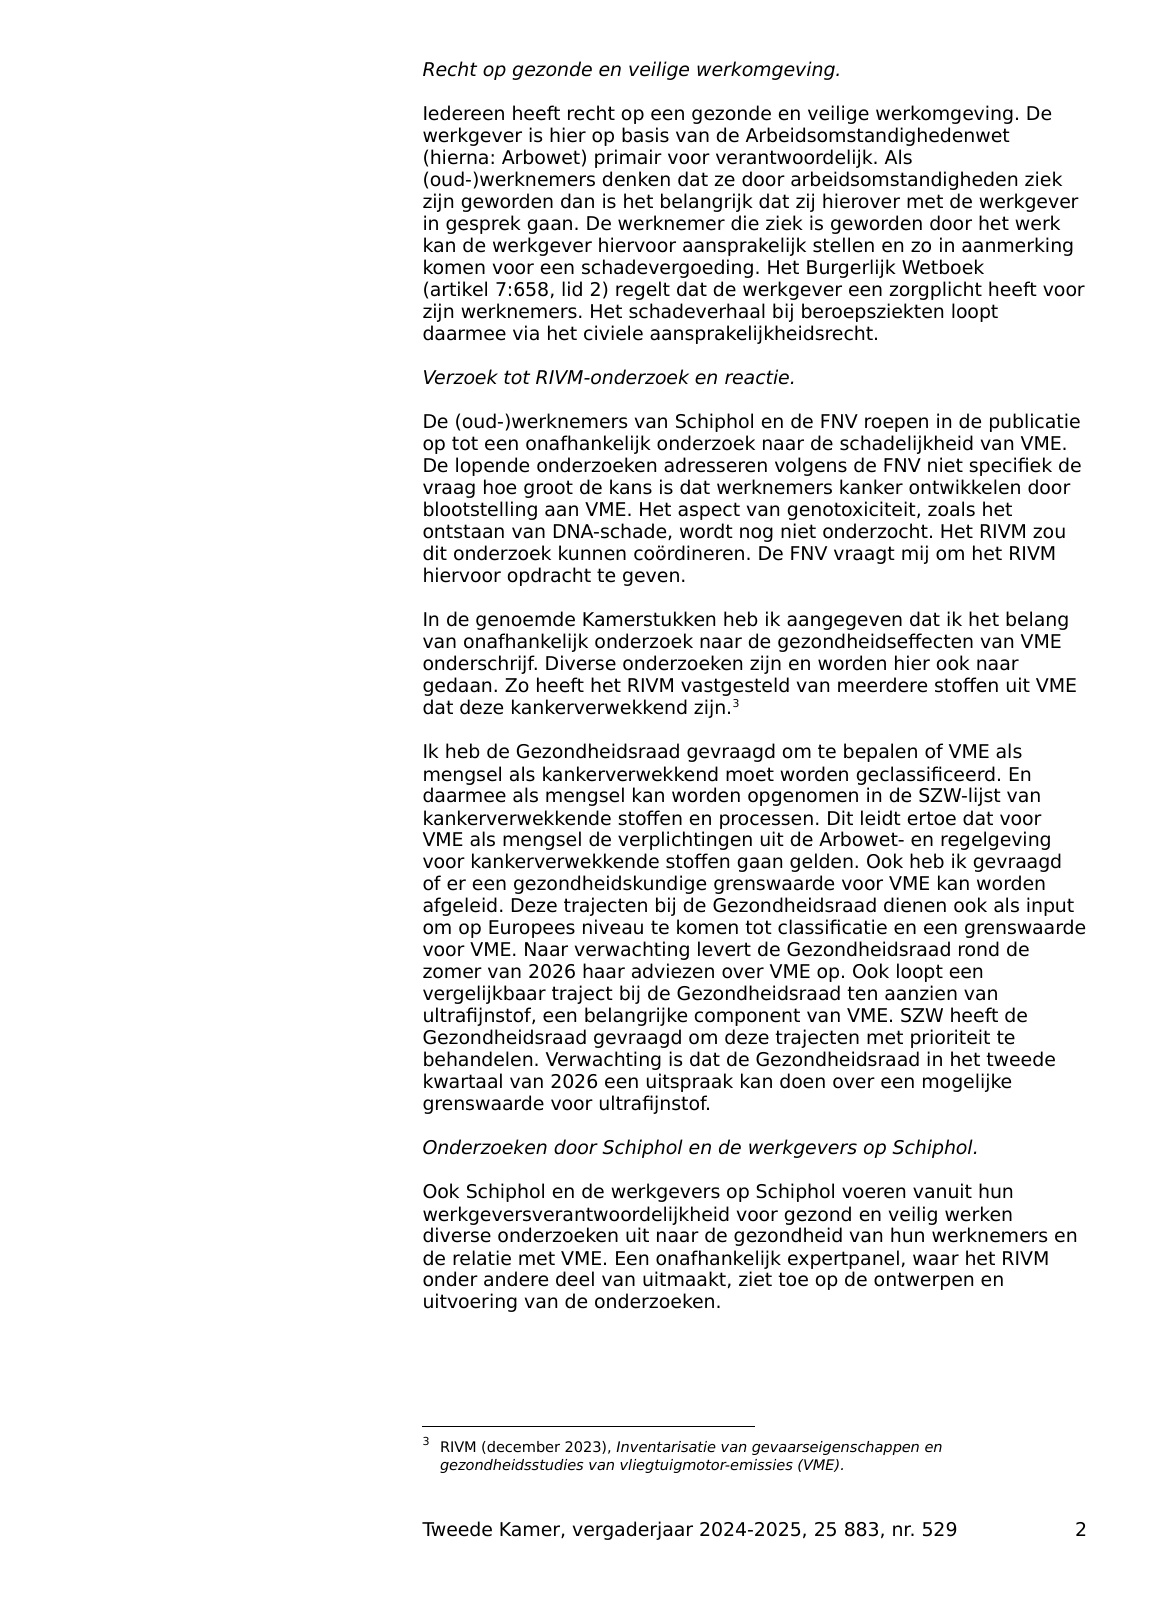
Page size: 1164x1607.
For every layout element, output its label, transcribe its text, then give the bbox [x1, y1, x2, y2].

subtitle Onderzoeken door Schiphol en de werkgevers op Schiphol. [422, 1137, 1087, 1159]
text RIVM (december 2023), Inventarisatie van gevaarseigenschappen en gezondheidsstudies van vliegtuigmotor-emissies (VME). [422, 1435, 1087, 1474]
subtitle Recht op gezonde en veilige werkomgeving. [422, 59, 1087, 81]
text De (oud-)werknemers van Schiphol en de FNV roepen in de publicatie op tot een onafhankelijk onderzoek naar de schadelijkheid van VME. De lopende onderzoeken adresseren volgens de FNV niet specifiek de vraag hoe groot de kans is dat werknemers kanker ontwikkelen door blootstelling aan VME. Het aspect van genotoxiciteit, zoals het ontstaan van DNA-schade, wordt nog niet onderzocht. Het RIVM zou dit onderzoek kunnen coördineren. De FNV vraagt mij om het RIVM hiervoor opdracht te geven. [422, 411, 1087, 587]
text Iedereen heeft recht op een gezonde en veilige werkomgeving. De werkgever is hier op basis van de Arbeidsomstandighedenwet (hierna: Arbowet) primair voor verantwoordelijk. Als (oud-)werknemers denken dat ze door arbeidsomstandigheden ziek zijn geworden dan is het belangrijk dat zij hierover met de werkgever in gesprek gaan. De werknemer die ziek is geworden door het werk kan de werkgever hiervoor aansprakelijk stellen en zo in aanmerking komen voor een schadevergoeding. Het Burgerlijk Wetboek (artikel 7:658, lid 2) regelt dat de werkgever een zorgplicht heeft voor zijn werknemers. Het schadeverhaal bij beroepsziekten loopt daarmee via het civiele aansprakelijkheidsrecht. [422, 103, 1087, 345]
text Ook Schiphol en de werkgevers op Schiphol voeren vanuit hun werkgeversverantwoordelijkheid voor gezond en veilig werken diverse onderzoeken uit naar de gezondheid van hun werknemers en de relatie met VME. Een onafhankelijk expertpanel, waar het RIVM onder andere deel van uitmaakt, ziet toe op de ontwerpen en uitvoering van de onderzoeken. [422, 1181, 1087, 1313]
text In de genoemde Kamerstukken heb ik aangegeven dat ik het belang van onafhankelijk onderzoek naar de gezondheidseffecten van VME onderschrijf. Diverse onderzoeken zijn en worden hier ook naar gedaan. Zo heeft het RIVM vastgesteld van meerdere stoffen uit VME dat deze kankerverwekkend zijn. [422, 609, 1087, 719]
subtitle Verzoek tot RIVM-onderzoek en reactie. [422, 367, 1087, 389]
text Ik heb de Gezondheidsraad gevraagd om te bepalen of VME als mengsel als kankerverwekkend moet worden geclassificeerd. En daarmee als mengsel kan worden opgenomen in de SZW-lijst van kankerverwekkende stoffen en processen. Dit leidt ertoe dat voor VME als mengsel de verplichtingen uit de Arbowet- en regelgeving voor kankerverwekkende stoffen gaan gelden. Ook heb ik gevraagd of er een gezondheidskundige grenswaarde voor VME kan worden afgeleid. Deze trajecten bij de Gezondheidsraad dienen ook als input om op Europees niveau te komen tot classificatie en een grenswaarde voor VME. Naar verwachting levert de Gezondheidsraad rond de zomer van 2026 haar adviezen over VME op. Ook loopt een vergelijkbaar traject bij de Gezondheidsraad ten aanzien van ultrafijnstof, een belangrijke component van VME. SZW heeft de Gezondheidsraad gevraagd om deze trajecten met prioriteit te behandelen. Verwachting is dat de Gezondheidsraad in het tweede kwartaal van 2026 een uitspraak kan doen over een mogelijke grenswaarde voor ultrafijnstof. [422, 741, 1087, 1115]
